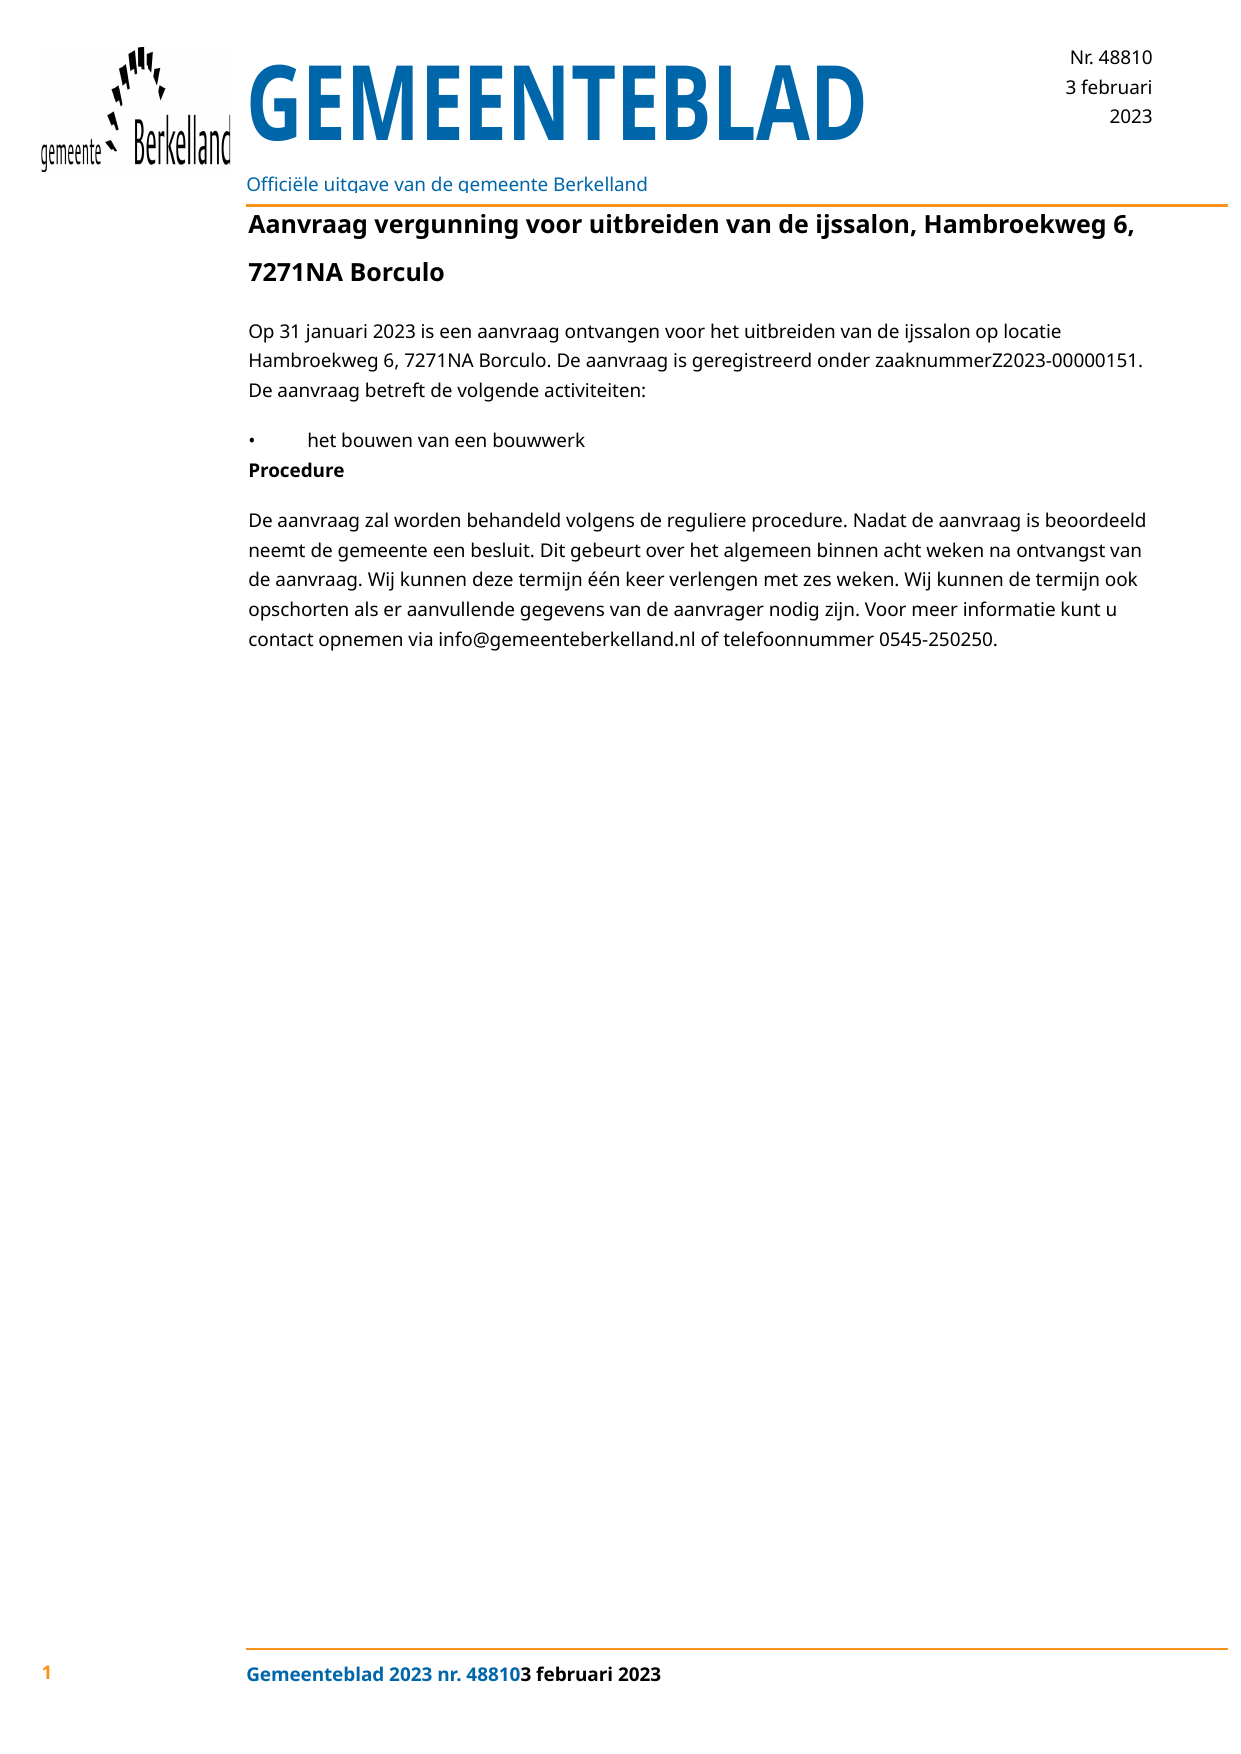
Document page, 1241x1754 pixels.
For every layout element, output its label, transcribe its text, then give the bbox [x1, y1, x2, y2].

text Procedure [248, 457, 1152, 483]
picture [41, 47, 231, 172]
text Op 31 januari 2023 is een aanvraag ontvangen voor het uitbreiden van de ijssalon op locatie Hambroekweg 6, 7271NA Borculo. De aanvraag is geregistreerd onder zaaknummerZ2023-00000151. De aanvraag betreft de volgende activiteiten: [248, 318, 1152, 403]
list het bouwen van een bouwwerk [248, 427, 1152, 453]
text De aanvraag zal worden behandeld volgens de reguliere procedure. Nadat de aanvraag is beoordeeld neemt de gemeente een besluit. Dit gebeurt over het algemeen binnen acht weken na ontvangst van de aanvraag. Wij kunnen deze termijn één keer verlengen met zes weken. Wij kunnen de termijn ook opschorten als er aanvullende gegevens van de aanvrager nodig zijn. Voor meer informatie kunt u contact opnemen via info@gemeenteberkelland.nl of telefoonnummer 0545-250250. [248, 507, 1152, 652]
text Aanvraag vergunning voor uitbreiden van de ijssalon, Hambroekweg 6, 7271NA Borculo [248, 207, 1152, 288]
